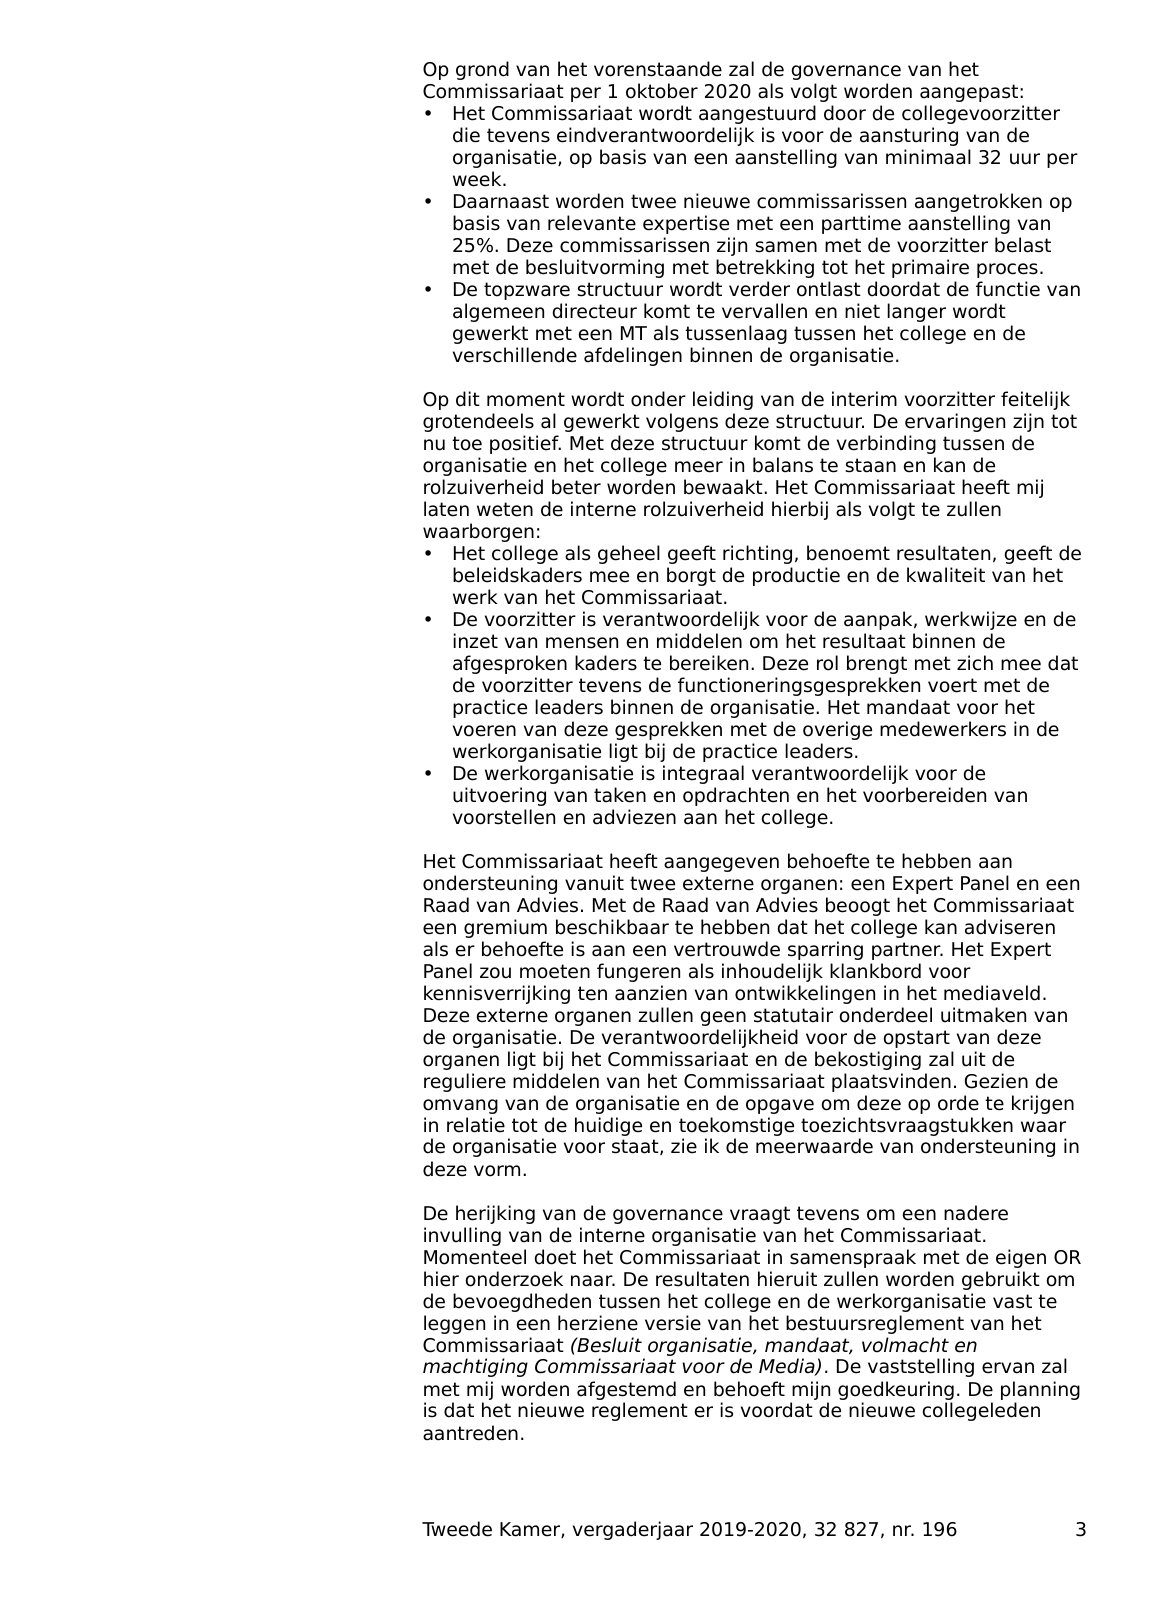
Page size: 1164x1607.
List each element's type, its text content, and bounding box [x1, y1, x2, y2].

text • Daarnaast worden twee nieuwe commissarissen aangetrokken op basis van relevante expertise met een parttime aanstelling van 25%. Deze commissarissen zijn samen met de voorzitter belast met de besluitvorming met betrekking tot het primaire proces. [422, 191, 1087, 279]
text Het Commissariaat heeft aangegeven behoefte te hebben aan ondersteuning vanuit twee externe organen: een Expert Panel en een Raad van Advies. Met de Raad van Advies beoogt het Commissariaat een gremium beschikbaar te hebben dat het college kan adviseren als er behoefte is aan een vertrouwde sparring partner. Het Expert Panel zou moeten fungeren als inhoudelijk klankbord voor kennisverrijking ten aanzien van ontwikkelingen in het mediaveld. Deze externe organen zullen geen statutair onderdeel uitmaken van de organisatie. De verantwoordelijkheid voor de opstart van deze organen ligt bij het Commissariaat en de bekostiging zal uit de reguliere middelen van het Commissariaat plaatsvinden. Gezien de omvang van de organisatie en de opgave om deze op orde te krijgen in relatie tot de huidige en toekomstige toezichtsvraagstukken waar de organisatie voor staat, zie ik de meerwaarde van ondersteuning in deze vorm. [422, 851, 1087, 1180]
text • De werkorganisatie is integraal verantwoordelijk voor de uitvoering van taken en opdrachten en het voorbereiden van voorstellen en adviezen aan het college. [422, 763, 1087, 828]
text Op dit moment wordt onder leiding van de interim voorzitter feitelijk grotendeels al gewerkt volgens deze structuur. De ervaringen zijn tot nu toe positief. Met deze structuur komt de verbinding tussen de organisatie en het college meer in balans te staan en kan de rolzuiverheid beter worden bewaakt. Het Commissariaat heeft mij laten weten de interne rolzuiverheid hierbij als volgt te zullen waarborgen: [422, 389, 1087, 543]
text • De voorzitter is verantwoordelijk voor de aanpak, werkwijze en de inzet van mensen en middelen om het resultaat binnen de afgesproken kaders te bereiken. Deze rol brengt met zich mee dat de voorzitter tevens de functioneringsgesprekken voert met de practice leaders binnen de organisatie. Het mandaat voor het voeren van deze gesprekken met de overige medewerkers in de werkorganisatie ligt bij de practice leaders. [422, 609, 1087, 763]
text • De topzware structuur wordt verder ontlast doordat de functie van algemeen directeur komt te vervallen en niet langer wordt gewerkt met een MT als tussenlaag tussen het college en de verschillende afdelingen binnen de organisatie. [422, 279, 1087, 367]
text Op grond van het vorenstaande zal de governance van het Commissariaat per 1 oktober 2020 als volgt worden aangepast: [422, 59, 1087, 103]
text • Het college als geheel geeft richting, benoemt resultaten, geeft de beleidskaders mee en borgt de productie en de kwaliteit van het werk van het Commissariaat. [422, 543, 1087, 609]
text • Het Commissariaat wordt aangestuurd door de collegevoorzitter die tevens eindverantwoordelijk is voor de aansturing van de organisatie, op basis van een aanstelling van minimaal 32 uur per week. [422, 103, 1087, 191]
text De herijking van de governance vraagt tevens om een nadere invulling van de interne organisatie van het Commissariaat. Momenteel doet het Commissariaat in samenspraak met de eigen OR hier onderzoek naar. De resultaten hieruit zullen worden gebruikt om de bevoegdheden tussen het college en de werkorganisatie vast te leggen in een herziene versie van het bestuursreglement van het Commissariaat (Besluit organisatie, mandaat, volmacht en machtiging Commissariaat voor de Media). De vaststelling ervan zal met mij worden afgestemd en behoeft mijn goedkeuring. De planning is dat het nieuwe reglement er is voordat de nieuwe collegeleden aantreden. [422, 1203, 1087, 1444]
